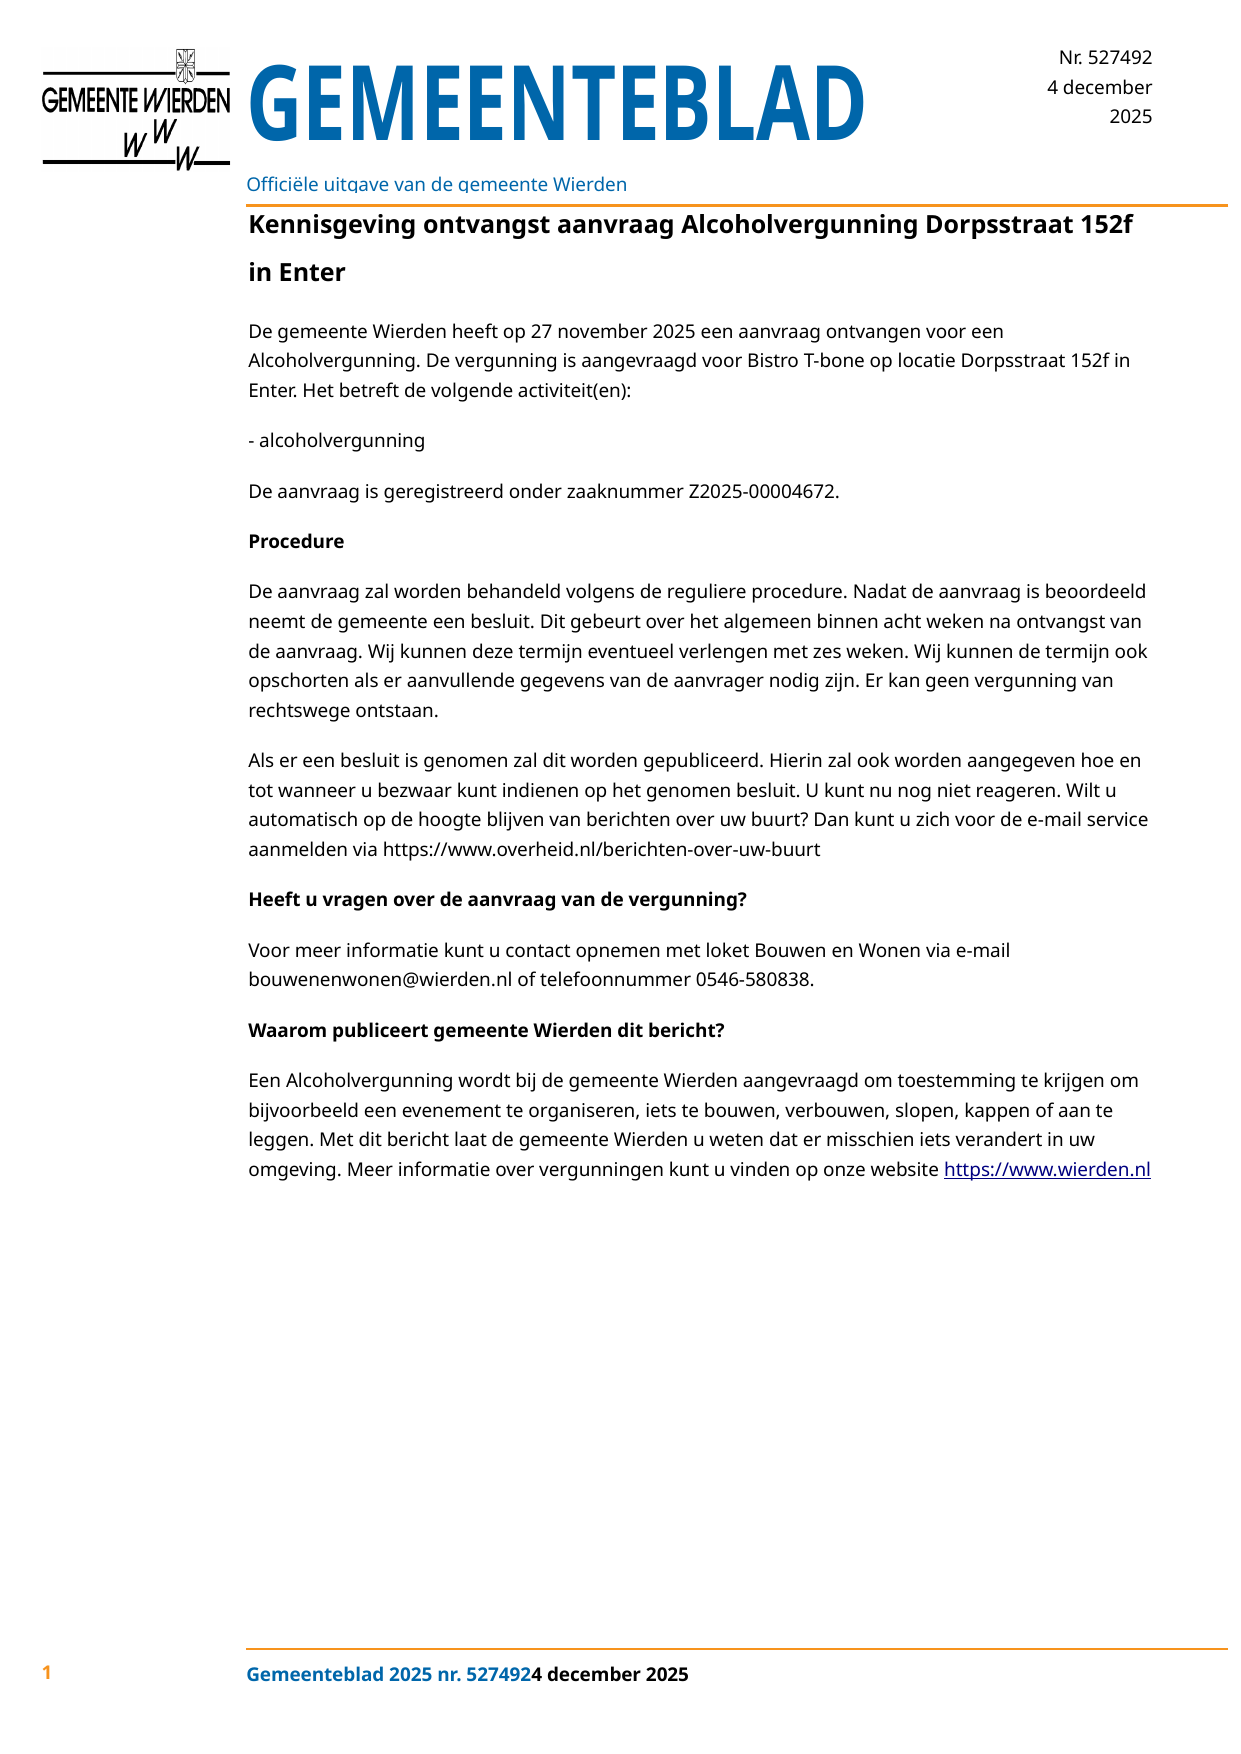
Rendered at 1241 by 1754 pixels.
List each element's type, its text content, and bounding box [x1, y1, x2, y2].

text De gemeente Wierden heeft op 27 november 2025 een aanvraag ontvangen voor een Alcoholvergunning. De vergunning is aangevraagd voor Bistro T-bone op locatie Dorpsstraat 152f in Enter. Het betreft de volgende activiteit(en): [248, 318, 1152, 403]
picture [41, 47, 231, 172]
text De aanvraag is geregistreerd onder zaaknummer Z2025-00004672. [248, 478, 1152, 504]
text Als er een besluit is genomen zal dit worden gepubliceerd. Hierin zal ook worden aangegeven hoe en tot wanneer u bezwaar kunt indienen op het genomen besluit. U kunt nu nog niet reageren. Wilt u automatisch op de hoogte blijven van berichten over uw buurt? Dan kunt u zich voor de e-mail service aanmelden via https://www.overheid.nl/berichten-over-uw-buurt [248, 747, 1152, 862]
text Procedure [248, 528, 1152, 554]
text Heeft u vragen over de aanvraag van de vergunning? [248, 887, 1152, 912]
text De aanvraag zal worden behandeld volgens de reguliere procedure. Nadat de aanvraag is beoordeeld neemt de gemeente een besluit. Dit gebeurt over het algemeen binnen acht weken na ontvangst van de aanvraag. Wij kunnen deze termijn eventueel verlengen met zes weken. Wij kunnen de termijn ook opschorten als er aanvullende gegevens van de aanvrager nodig zijn. Er kan geen vergunning van rechtswege ontstaan. [248, 579, 1152, 723]
text Kennisgeving ontvangst aanvraag Alcoholvergunning Dorpsstraat 152f in Enter [248, 207, 1152, 288]
text Voor meer informatie kunt u contact opnemen met loket Bouwen en Wonen via e-mail bouwenenwonen@wierden.nl of telefoonnummer 0546-580838. [248, 937, 1152, 992]
text - alcoholvergunning [248, 427, 1152, 453]
text Een Alcoholvergunning wordt bij de gemeente Wierden aangevraagd om toestemming te krijgen om bijvoorbeeld een evenement te organiseren, iets te bouwen, verbouwen, slopen, kappen of aan te leggen. Met dit bericht laat de gemeente Wierden u weten dat er misschien iets verandert in uw omgeving. Meer informatie over vergunningen kunt u vinden op onze website https://www.wierden.nl [248, 1067, 1152, 1182]
text Waarom publiceert gemeente Wierden dit bericht? [248, 1017, 1152, 1043]
